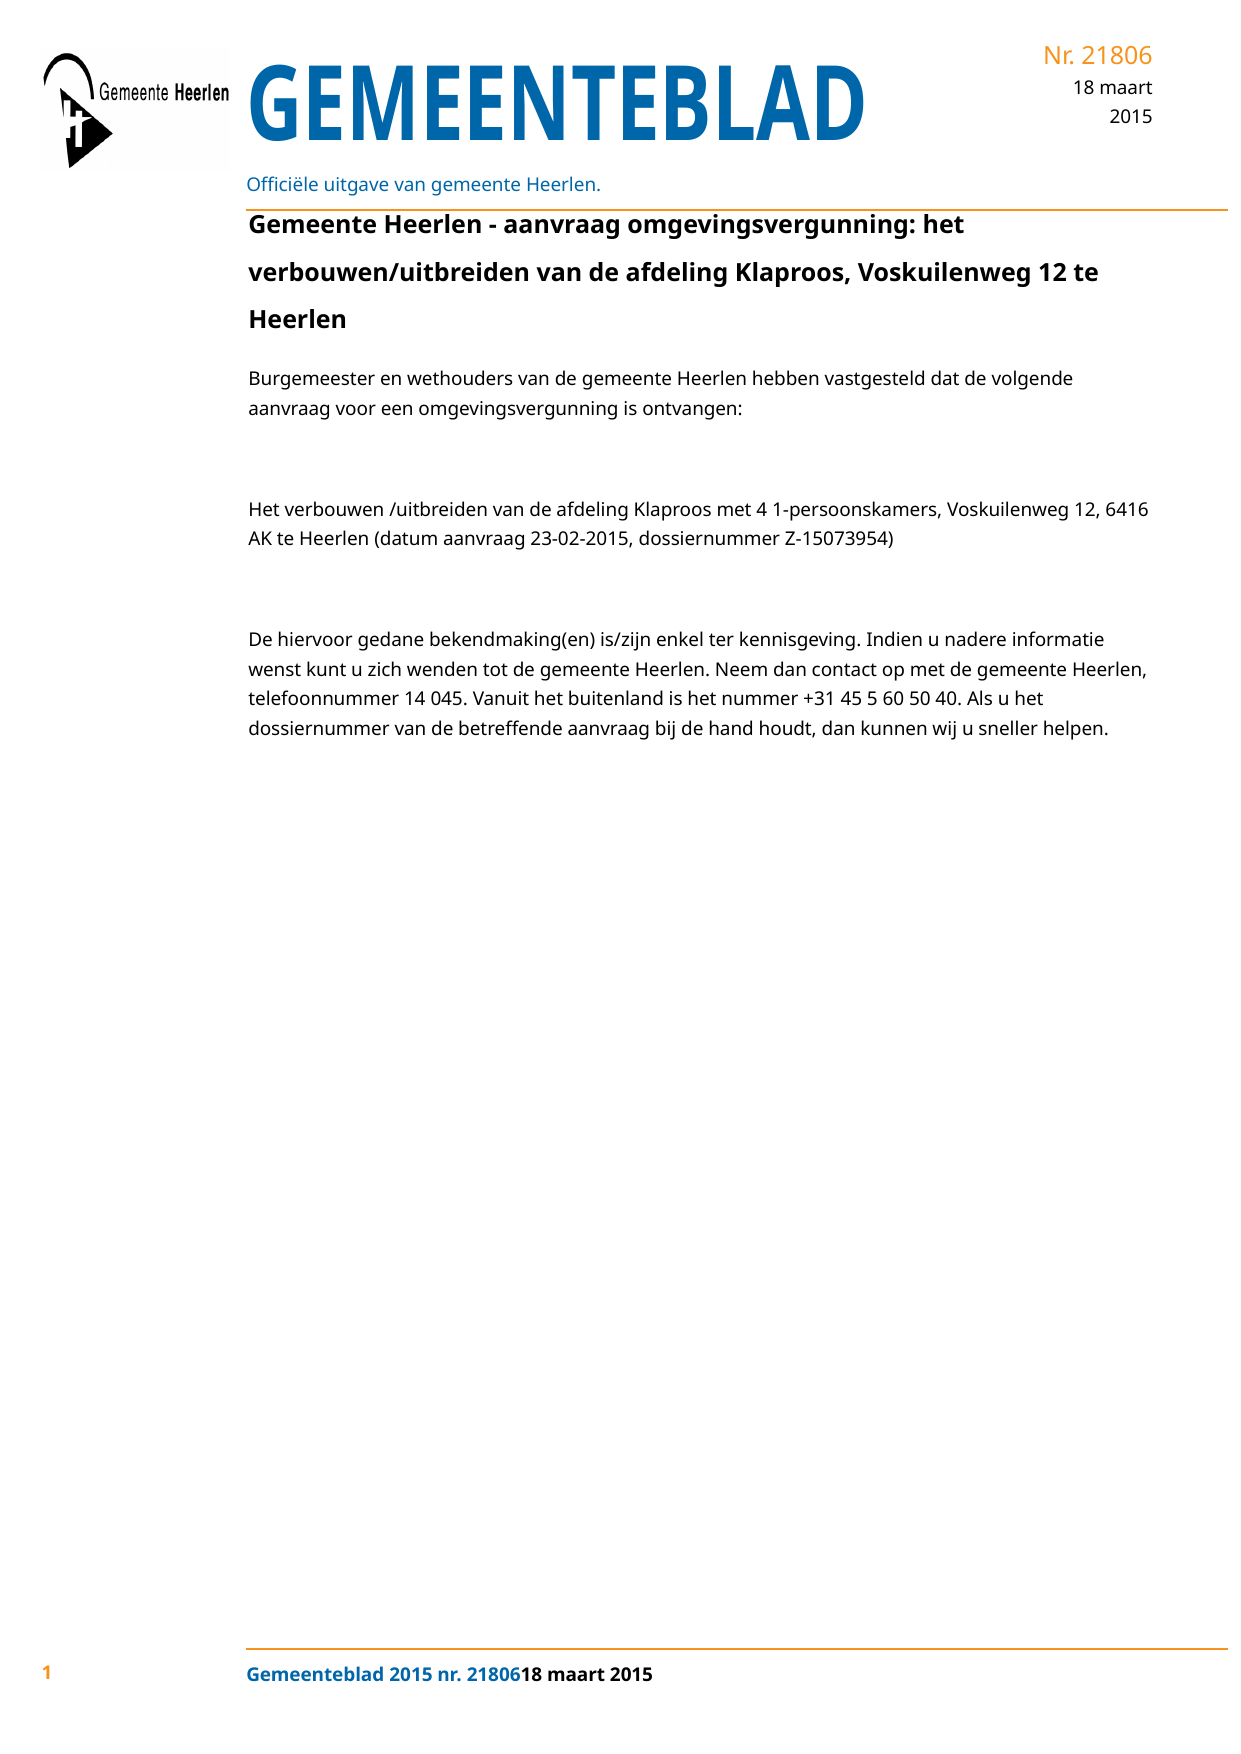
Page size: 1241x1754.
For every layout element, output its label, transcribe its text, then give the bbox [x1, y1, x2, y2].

text Burgemeester en wethouders van de gemeente Heerlen hebben vastgesteld dat de volgende aanvraag voor een omgevingsvergunning is ontvangen: [248, 366, 1152, 421]
picture [41, 47, 231, 172]
text Het verbouwen /uitbreiden van de afdeling Klaproos met 4 1-persoonskamers, Voskuilenweg 12, 6416 AK te Heerlen (datum aanvraag 23-02-2015, dossiernummer Z-15073954) [248, 496, 1152, 551]
text De hiervoor gedane bekendmaking(en) is/zijn enkel ter kennisgeving. Indien u nadere informatie wenst kunt u zich wenden tot de gemeente Heerlen. Neem dan contact op met de gemeente Heerlen, telefoonnummer 14 045. Vanuit het buitenland is het nummer +31 45 5 60 50 40. Als u het dossiernummer van de betreffende aanvraag bij de hand houdt, dan kunnen wij u sneller helpen. [248, 626, 1152, 741]
text Gemeente Heerlen - aanvraag omgevingsvergunning: het verbouwen/uitbreiden van de afdeling Klaproos, Voskuilenweg 12 te Heerlen [248, 211, 1152, 336]
